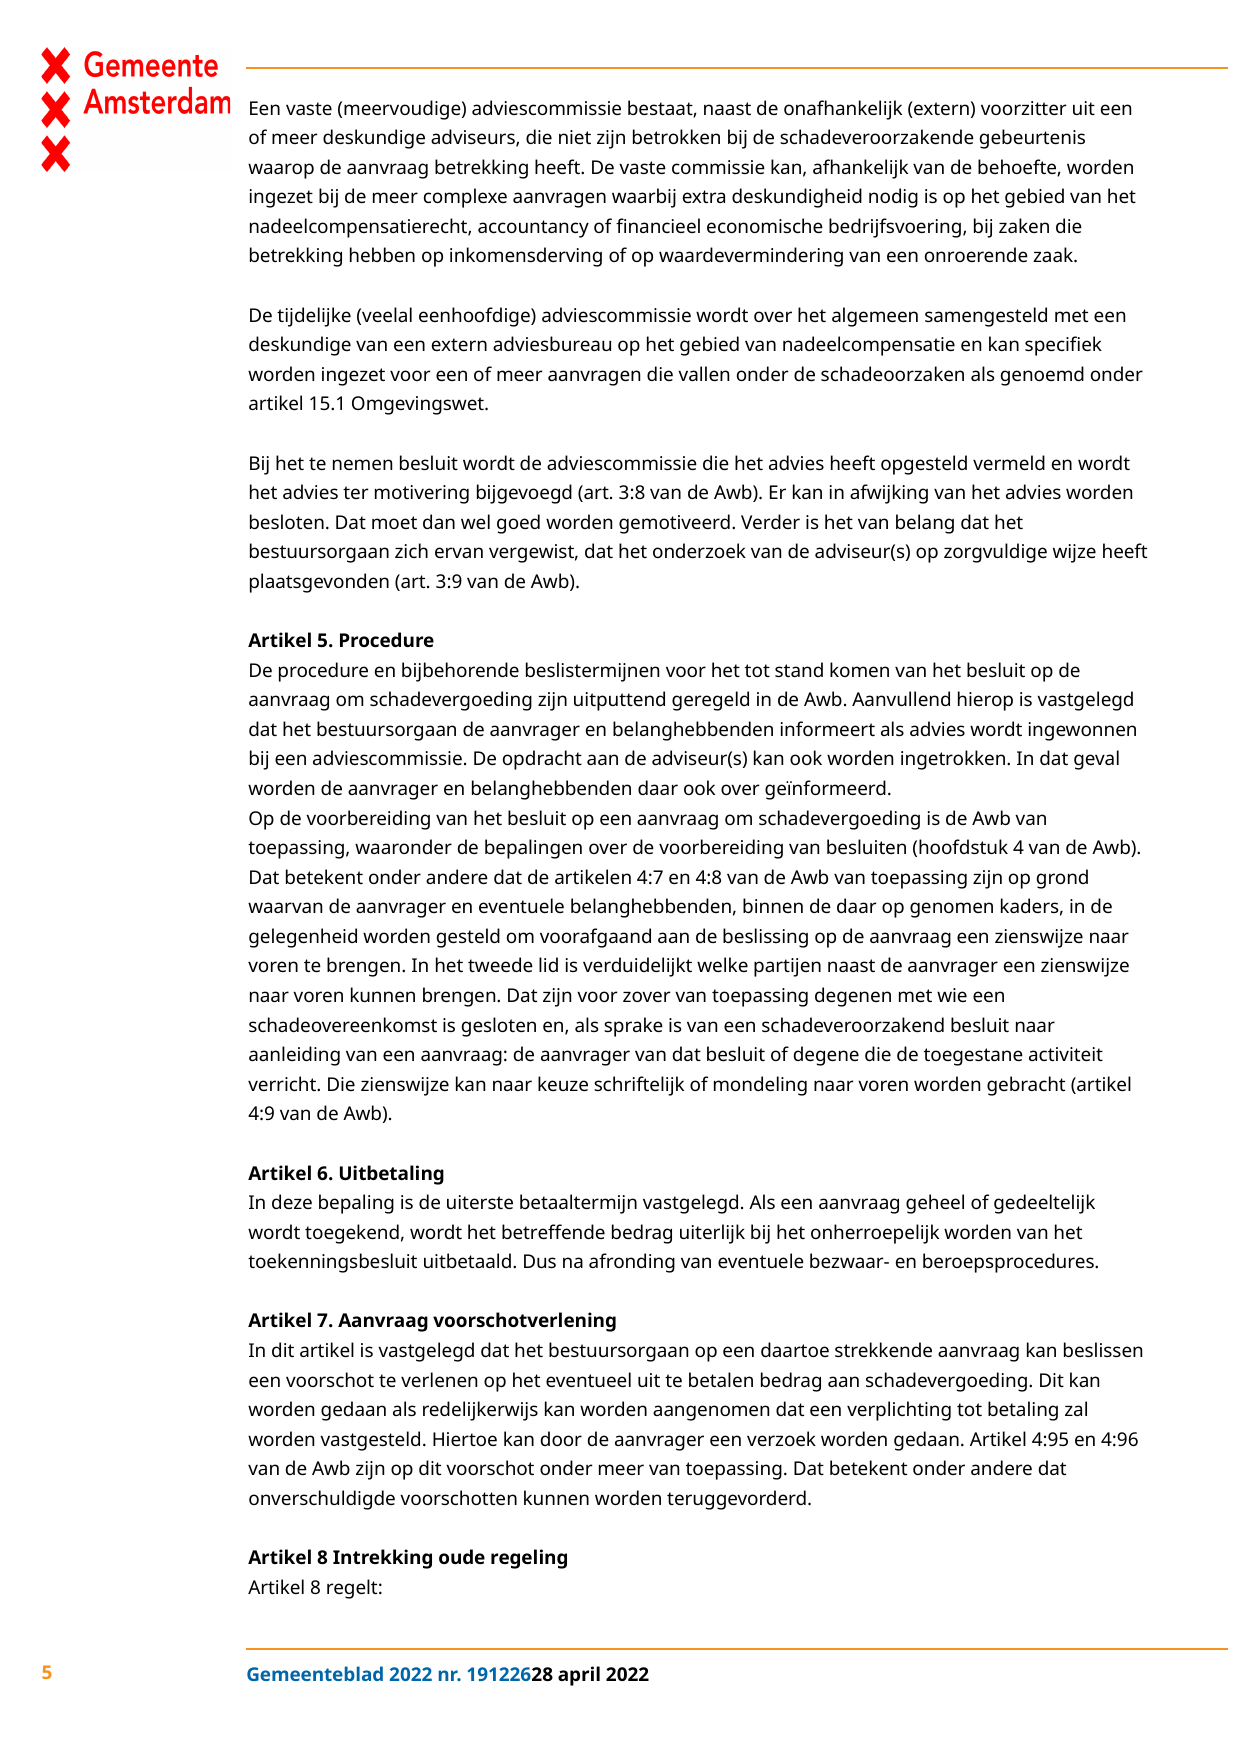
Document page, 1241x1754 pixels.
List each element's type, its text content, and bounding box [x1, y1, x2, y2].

text Artikel 5. Procedure [248, 627, 1152, 653]
text De tijdelijke (veelal eenhoofdige) adviescommissie wordt over het algemeen samengesteld met een deskundige van een extern adviesbureau op het gebied van nadeelcompensatie en kan specifiek worden ingezet voor een of meer aanvragen die vallen onder de schadeoorzaken als genoemd onder artikel 15.1 Omgevingswet. [248, 302, 1152, 416]
text Artikel 8 regelt: [248, 1574, 1152, 1600]
text Artikel 7. Aanvraag voorschotverlening [248, 1308, 1152, 1333]
text In dit artikel is vastgelegd dat het bestuursorgaan op een daartoe strekkende aanvraag kan beslissen een voorschot te verlenen op het eventueel uit te betalen bedrag aan schadevergoeding. Dit kan worden gedaan als redelijkerwijs kan worden aangenomen dat een verplichting tot betaling zal worden vastgesteld. Hiertoe kan door de aanvrager een verzoek worden gedaan. Artikel 4:95 en 4:96 van de Awb zijn op dit voorschot onder meer van toepassing. Dat betekent onder andere dat onverschuldigde voorschotten kunnen worden teruggevorderd. [248, 1337, 1152, 1511]
text Bij het te nemen besluit wordt de adviescommissie die het advies heeft opgesteld vermeld en wordt het advies ter motivering bijgevoegd (art. 3:8 van de Awb). Er kan in afwijking van het advies worden besloten. Dat moet dan wel goed worden gemotiveerd. Verder is het van belang dat het bestuursorgaan zich ervan vergewist, dat het onderzoek van de adviseur(s) op zorgvuldige wijze heeft plaatsgevonden (art. 3:9 van de Awb). [248, 450, 1152, 594]
text Een vaste (meervoudige) adviescommissie bestaat, naast de onafhankelijk (extern) voorzitter uit een of meer deskundige adviseurs, die niet zijn betrokken bij de schadeveroorzakende gebeurtenis waarop de aanvraag betrekking heeft. De vaste commissie kan, afhankelijk van de behoefte, worden ingezet bij de meer complexe aanvragen waarbij extra deskundigheid nodig is op het gebied van het nadeelcompensatierecht, accountancy of financieel economische bedrijfsvoering, bij zaken die betrekking hebben op inkomensderving of op waardevermindering van een onroerende zaak. [248, 95, 1152, 268]
text Artikel 8 Intrekking oude regeling [248, 1544, 1152, 1570]
picture [41, 47, 231, 172]
text In deze bepaling is de uiterste betaaltermijn vastgelegd. Als een aanvraag geheel of gedeeltelijk wordt toegekend, wordt het betreffende bedrag uiterlijk bij het onherroepelijk worden van het toekenningsbesluit uitbetaald. Dus na afronding van eventuele bezwaar- en beroepsprocedures. [248, 1189, 1152, 1274]
text Op de voorbereiding van het besluit op een aanvraag om schadevergoeding is de Awb van toepassing, waaronder de bepalingen over de voorbereiding van besluiten (hoofdstuk 4 van de Awb). Dat betekent onder andere dat de artikelen 4:7 en 4:8 van de Awb van toepassing zijn op grond waarvan de aanvrager en eventuele belanghebbenden, binnen de daar op genomen kaders, in de gelegenheid worden gesteld om voorafgaand aan de beslissing op de aanvraag een zienswijze naar voren te brengen. In het tweede lid is verduidelijkt welke partijen naast de aanvrager een zienswijze naar voren kunnen brengen. Dat zijn voor zover van toepassing degenen met wie een schadeovereenkomst is gesloten en, als sprake is van een schadeveroorzakend besluit naar aanleiding van een aanvraag: de aanvrager van dat besluit of degene die de toegestane activiteit verricht. Die zienswijze kan naar keuze schriftelijk of mondeling naar voren worden gebracht (artikel 4:9 van de Awb). [248, 805, 1152, 1126]
text Artikel 6. Uitbetaling [248, 1160, 1152, 1186]
text De procedure en bijbehorende beslistermijnen voor het tot stand komen van het besluit op de aanvraag om schadevergoeding zijn uitputtend geregeld in de Awb. Aanvullend hierop is vastgelegd dat het bestuursorgaan de aanvrager en belanghebbenden informeert als advies wordt ingewonnen bij een adviescommissie. De opdracht aan de adviseur(s) kan ook worden ingetrokken. In dat geval worden de aanvrager en belanghebbenden daar ook over geïnformeerd. [248, 657, 1152, 801]
